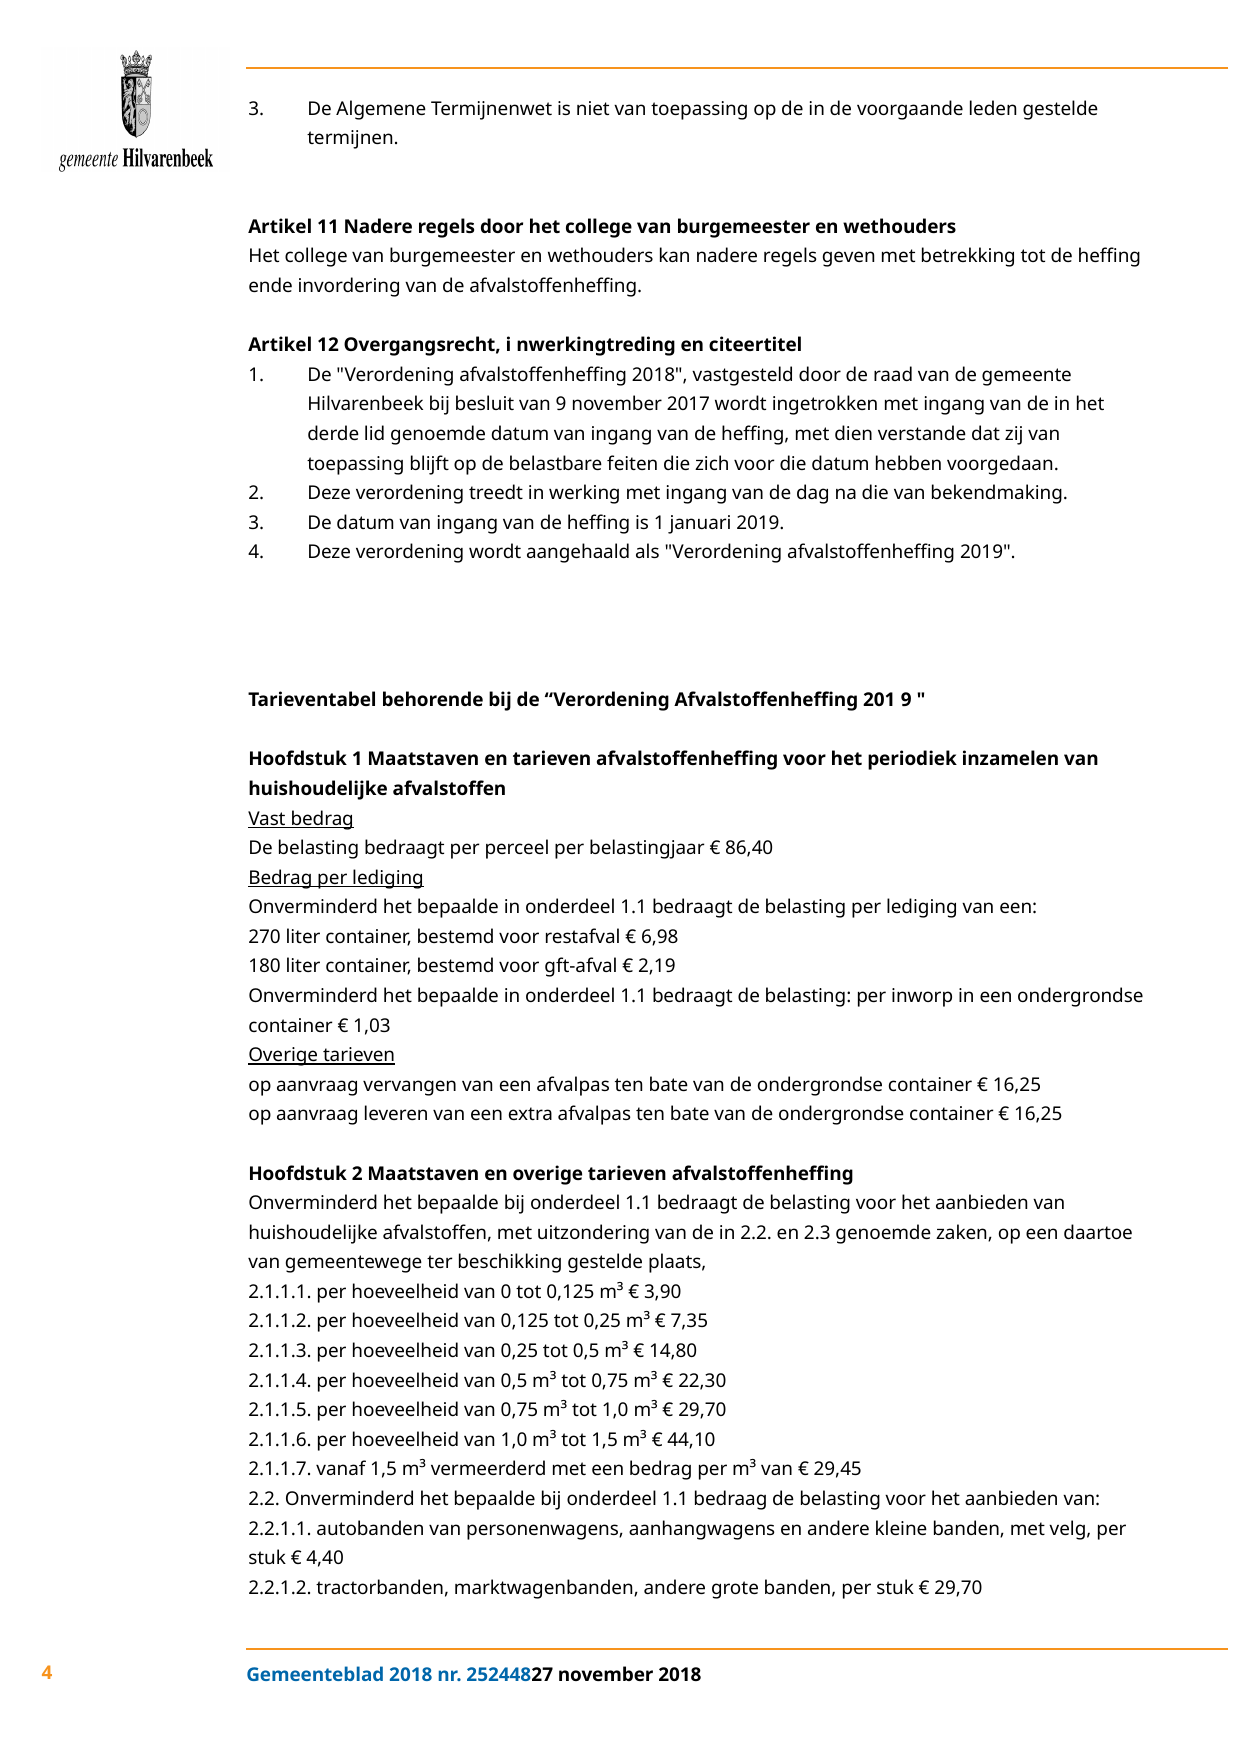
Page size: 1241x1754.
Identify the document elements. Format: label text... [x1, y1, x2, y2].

text 2.1.1.2. per hoeveelheid van 0,125 tot 0,25 m³ € 7,35 [248, 1308, 1152, 1333]
text Onverminderd het bepaalde bij onderdeel 1.1 bedraagt de belasting voor het aanbieden van huishoudelijke afvalstoffen, met uitzondering van de in 2.2. en 2.3 genoemde zaken, op een daartoe van gemeentewege ter beschikking gestelde plaats, [248, 1189, 1152, 1274]
text Onverminderd het bepaalde in onderdeel 1.1 bedraagt de belasting: per inworp in een ondergrondse container € 1,03 [248, 982, 1152, 1038]
text 2.2.1.2. tractorbanden, marktwagenbanden, andere grote banden, per stuk € 29,70 [248, 1574, 1152, 1600]
list De Algemene Termijnenwet is niet van toepassing op de in de voorgaande leden gestelde termijnen. [248, 95, 1152, 150]
text De belasting bedraagt per perceel per belastingjaar € 86,40 [248, 834, 1152, 860]
text 2.1.1.1. per hoeveelheid van 0 tot 0,125 m³ € 3,90 [248, 1278, 1152, 1304]
text Overige tarieven [248, 1041, 1152, 1067]
text Artikel 11 Nadere regels door het college van burgemeester en wethouders [248, 213, 1152, 239]
text Tarieventabel behorende bij de “Verordening Afvalstoffenheffing 201 9 " [248, 686, 1152, 712]
text 180 liter container, bestemd voor gft-afval € 2,19 [248, 953, 1152, 978]
text 2.2. Onverminderd het bepaalde bij onderdeel 1.1 bedraag de belasting voor het aanbieden van: [248, 1485, 1152, 1511]
list De "Verordening afvalstoffenheffing 2018", vastgesteld door de raad van de gemeente Hilvarenbeek bij besluit van 9 november 2017 wordt ingetrokken met ingang van de in het derde lid genoemde datum van ingang van de heffing, met dien verstande dat zij van toepassing blijft op de belastbare feiten die zich voor die datum hebben voorgedaan. [248, 361, 1152, 476]
list De datum van ingang van de heffing is 1 januari 2019. [248, 509, 1152, 535]
text 2.1.1.3. per hoeveelheid van 0,25 tot 0,5 m³ € 14,80 [248, 1337, 1152, 1363]
text 2.1.1.6. per hoeveelheid van 1,0 m³ tot 1,5 m³ € 44,10 [248, 1426, 1152, 1452]
text Vast bedrag [248, 805, 1152, 831]
text 2.1.1.4. per hoeveelheid van 0,5 m³ tot 0,75 m³ € 22,30 [248, 1367, 1152, 1393]
text Artikel 12 Overgangsrecht, i nwerkingtreding en citeertitel [248, 331, 1152, 357]
text Hoofdstuk 2 Maatstaven en overige tarieven afvalstoffenheffing [248, 1160, 1152, 1186]
list Deze verordening treedt in werking met ingang van de dag na die van bekendmaking. [248, 479, 1152, 505]
text Onverminderd het bepaalde in onderdeel 1.1 bedraagt de belasting per lediging van een: [248, 893, 1152, 919]
text op aanvraag leveren van een extra afvalpas ten bate van de ondergrondse container € 16,25 [248, 1101, 1152, 1126]
text 2.1.1.7. vanaf 1,5 m³ vermeerderd met een bedrag per m³ van € 29,45 [248, 1456, 1152, 1481]
text Hoofdstuk 1 Maatstaven en tarieven afvalstoffenheffing voor het periodiek inzamelen van huishoudelijke afvalstoffen [248, 746, 1152, 801]
list Deze verordening wordt aangehaald als "Verordening afvalstoffenheffing 2019". [248, 538, 1152, 564]
text Het college van burgemeester en wethouders kan nadere regels geven met betrekking tot de heffing ende invordering van de afvalstoffenheffing. [248, 243, 1152, 298]
text 2.1.1.5. per hoeveelheid van 0,75 m³ tot 1,0 m³ € 29,70 [248, 1396, 1152, 1422]
text 2.2.1.1. autobanden van personenwagens, aanhangwagens en andere kleine banden, met velg, per stuk € 4,40 [248, 1515, 1152, 1570]
text 270 liter container, bestemd voor restafval € 6,98 [248, 923, 1152, 949]
text op aanvraag vervangen van een afvalpas ten bate van de ondergrondse container € 16,25 [248, 1071, 1152, 1097]
picture [41, 47, 231, 172]
text Bedrag per lediging [248, 864, 1152, 890]
